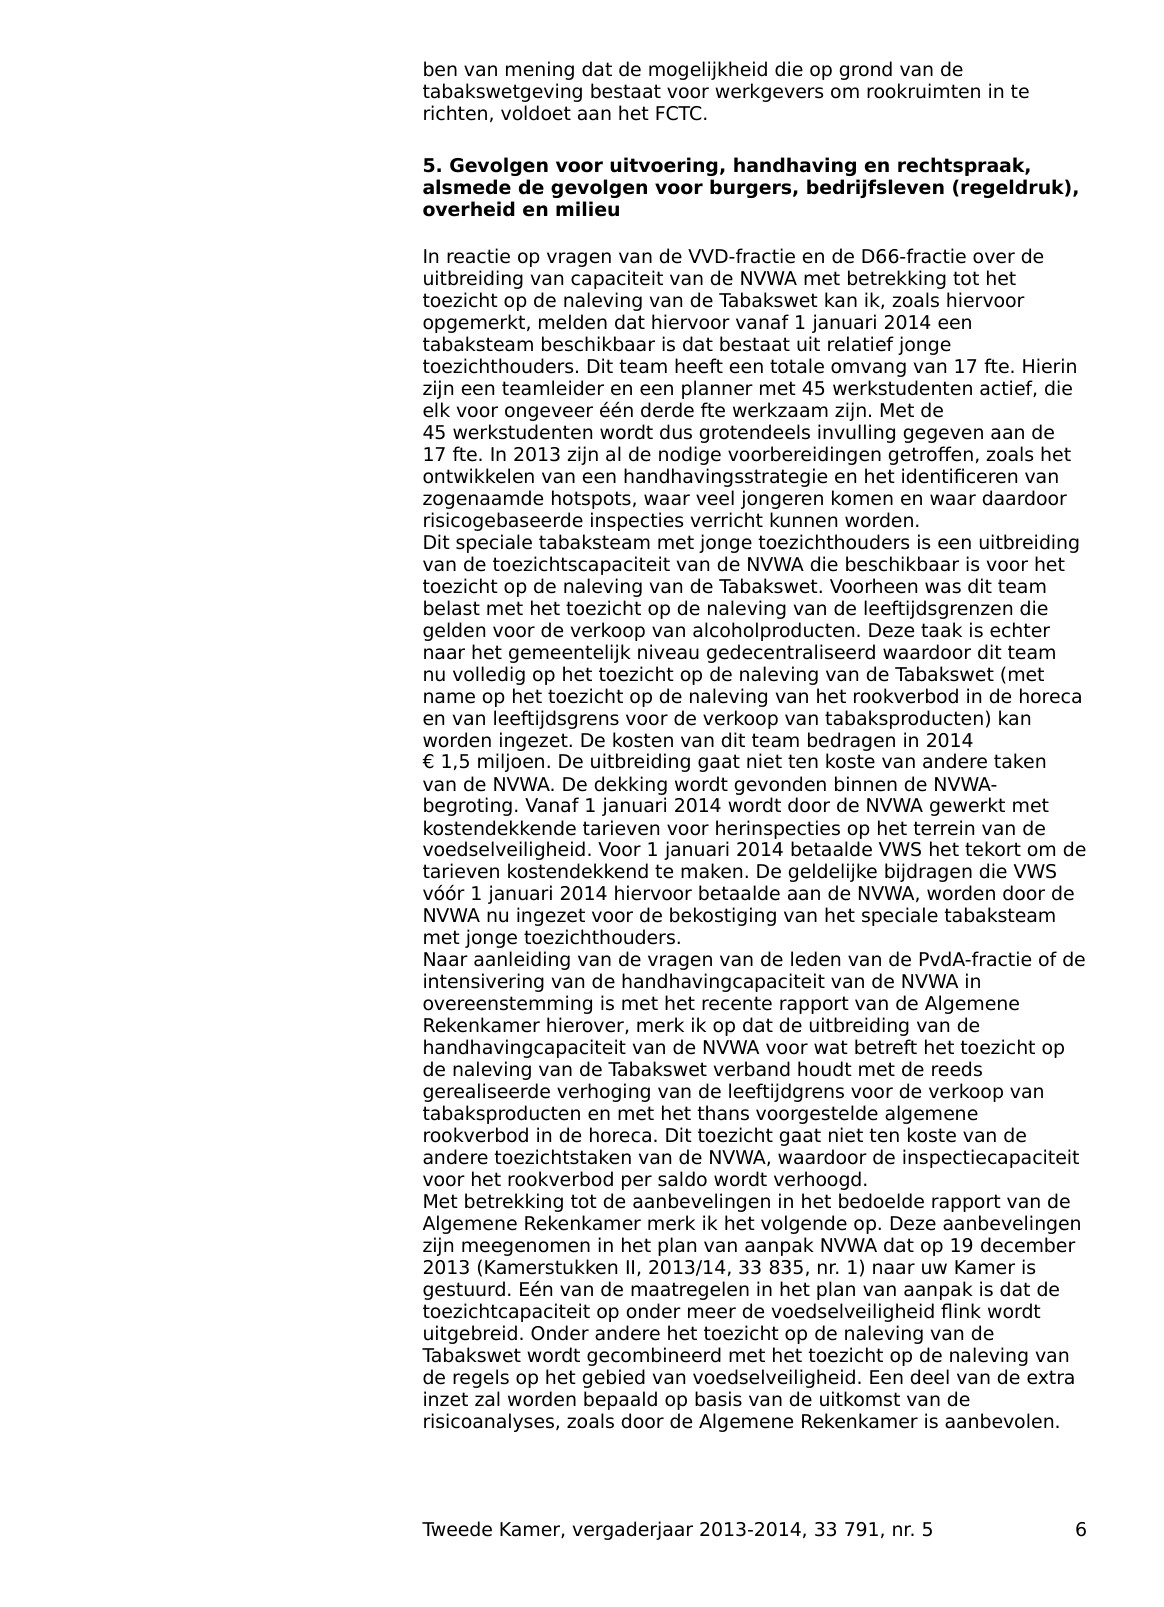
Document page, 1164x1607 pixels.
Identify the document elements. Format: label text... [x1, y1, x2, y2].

text Dit speciale tabaksteam met jonge toezichthouders is een uitbreiding van de toezichtscapaciteit van de NVWA die beschikbaar is voor het toezicht op de naleving van de Tabakswet. Voorheen was dit team belast met het toezicht op de naleving van de leeftijdsgrenzen die gelden voor de verkoop van alcoholproducten. Deze taak is echter naar het gemeentelijk niveau gedecentraliseerd waardoor dit team nu volledig op het toezicht op de naleving van de Tabakswet (met name op het toezicht op de naleving van het rookverbod in de horeca en van leeftijdsgrens voor de verkoop van tabaksproducten) kan worden ingezet. De kosten van dit team bedragen in 2014 € 1,5 miljoen. De uitbreiding gaat niet ten koste van andere taken van de NVWA. De dekking wordt gevonden binnen de NVWA-begroting. Vanaf 1 januari 2014 wordt door de NVWA gewerkt met kostendekkende tarieven voor herinspecties op het terrein van de voedselveiligheid. Voor 1 januari 2014 betaalde VWS het tekort om de tarieven kostendekkend te maken. De geldelijke bijdragen die VWS vóór 1 januari 2014 hiervoor betaalde aan de NVWA, worden door de NVWA nu ingezet voor de bekostiging van het speciale tabaksteam met jonge toezichthouders. [422, 532, 1087, 949]
text ben van mening dat de mogelijkheid die op grond van de tabakswetgeving bestaat voor werkgevers om rookruimten in te richten, voldoet aan het FCTC. [422, 59, 1087, 125]
text Naar aanleiding van de vragen van de leden van de PvdA-fractie of de intensivering van de handhavingcapaciteit van de NVWA in overeenstemming is met het recente rapport van de Algemene Rekenkamer hierover, merk ik op dat de uitbreiding van de handhavingcapaciteit van de NVWA voor wat betreft het toezicht op de naleving van de Tabakswet verband houdt met de reeds gerealiseerde verhoging van de leeftijdgrens voor de verkoop van tabaksproducten en met het thans voorgestelde algemene rookverbod in de horeca. Dit toezicht gaat niet ten koste van de andere toezichtstaken van de NVWA, waardoor de inspectiecapaciteit voor het rookverbod per saldo wordt verhoogd. [422, 949, 1087, 1191]
subtitle 5. Gevolgen voor uitvoering, handhaving en rechtspraak, alsmede de gevolgen voor burgers, bedrijfsleven (regeldruk), overheid en milieu [422, 155, 1087, 221]
text In reactie op vragen van de VVD-fractie en de D66-fractie over de uitbreiding van capaciteit van de NVWA met betrekking tot het toezicht op de naleving van de Tabakswet kan ik, zoals hiervoor opgemerkt, melden dat hiervoor vanaf 1 januari 2014 een tabaksteam beschikbaar is dat bestaat uit relatief jonge toezichthouders. Dit team heeft een totale omvang van 17 fte. Hierin zijn een teamleider en een planner met 45 werkstudenten actief, die elk voor ongeveer één derde fte werkzaam zijn. Met de 45 werkstudenten wordt dus grotendeels invulling gegeven aan de 17 fte. In 2013 zijn al de nodige voorbereidingen getroffen, zoals het ontwikkelen van een handhavingsstrategie en het identificeren van zogenaamde hotspots, waar veel jongeren komen en waar daardoor risicogebaseerde inspecties verricht kunnen worden. [422, 246, 1087, 532]
text Met betrekking tot de aanbevelingen in het bedoelde rapport van de Algemene Rekenkamer merk ik het volgende op. Deze aanbevelingen zijn meegenomen in het plan van aanpak NVWA dat op 19 december 2013 (Kamerstukken II, 2013/14, 33 835, nr. 1) naar uw Kamer is gestuurd. Eén van de maatregelen in het plan van aanpak is dat de toezichtcapaciteit op onder meer de voedselveiligheid flink wordt uitgebreid. Onder andere het toezicht op de naleving van de Tabakswet wordt gecombineerd met het toezicht op de naleving van de regels op het gebied van voedselveiligheid. Een deel van de extra inzet zal worden bepaald op basis van de uitkomst van de risicoanalyses, zoals door de Algemene Rekenkamer is aanbevolen. [422, 1191, 1087, 1433]
